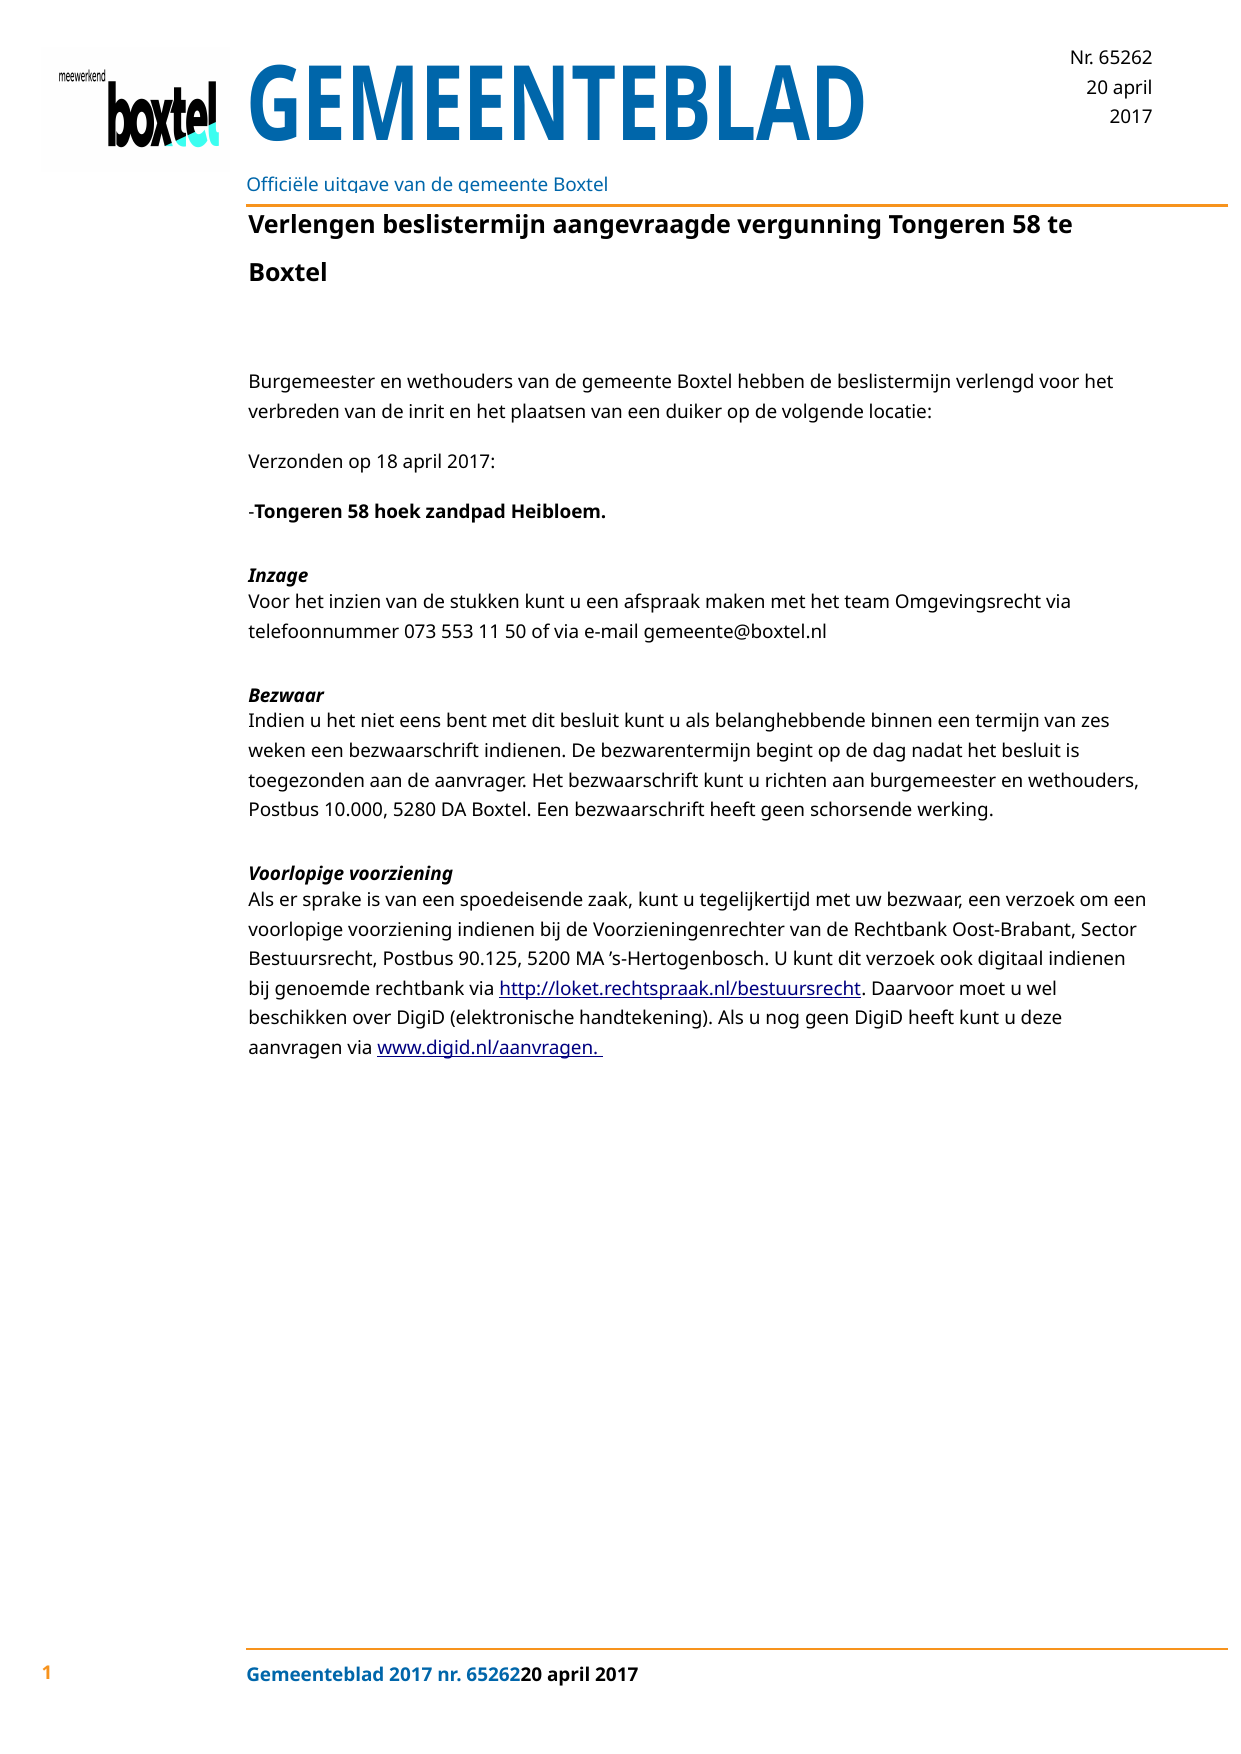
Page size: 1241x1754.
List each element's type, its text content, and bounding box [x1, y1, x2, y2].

text Burgemeester en wethouders van de gemeente Boxtel hebben de beslistermijn verlengd voor het verbreden van de inrit en het plaatsen van een duiker op de volgende locatie: [248, 368, 1152, 424]
text Als er sprake is van een spoedeisende zaak, kunt u tegelijkertijd met uw bezwaar, een verzoek om een voorlopige voorziening indienen bij de Voorzieningenrechter van de Rechtbank Oost-Brabant, Sector Bestuursrecht, Postbus 90.125, 5200 MA ’s-Hertogenbosch. U kunt dit verzoek ook digitaal indienen bij genoemde rechtbank via http://loket.rechtspraak.nl/bestuursrecht. Daarvoor moet u wel beschikken over DigiD (elektronische handtekening). Als u nog geen DigiD heeft kunt u deze aanvragen via www.digid.nl/aanvragen. [248, 886, 1152, 1060]
text -Tongeren 58 hoek zandpad Heibloem. [248, 499, 1152, 524]
text Verzonden op 18 april 2017: [248, 448, 1152, 474]
text Indien u het niet eens bent met dit besluit kunt u als belanghebbende binnen een termijn van zes weken een bezwaarschrift indienen. De bezwarentermijn begint op de dag nadat het besluit is toegezonden aan de aanvrager. Het bezwaarschrift kunt u richten aan burgemeester en wethouders, Postbus 10.000, 5280 DA Boxtel. Een bezwaarschrift heeft geen schorsende werking. [248, 708, 1152, 822]
text Inzage [248, 563, 1152, 588]
text Bezwaar [248, 682, 1152, 708]
text Voor het inzien van de stukken kunt u een afspraak maken met het team Omgevingsrecht via telefoonnummer 073 553 11 50 of via e-mail gemeente@boxtel.nl [248, 588, 1152, 644]
picture [41, 47, 231, 172]
text Verlengen beslistermijn aangevraagde vergunning Tongeren 58 te Boxtel [248, 207, 1152, 288]
text Voorlopige voorziening [248, 860, 1152, 886]
